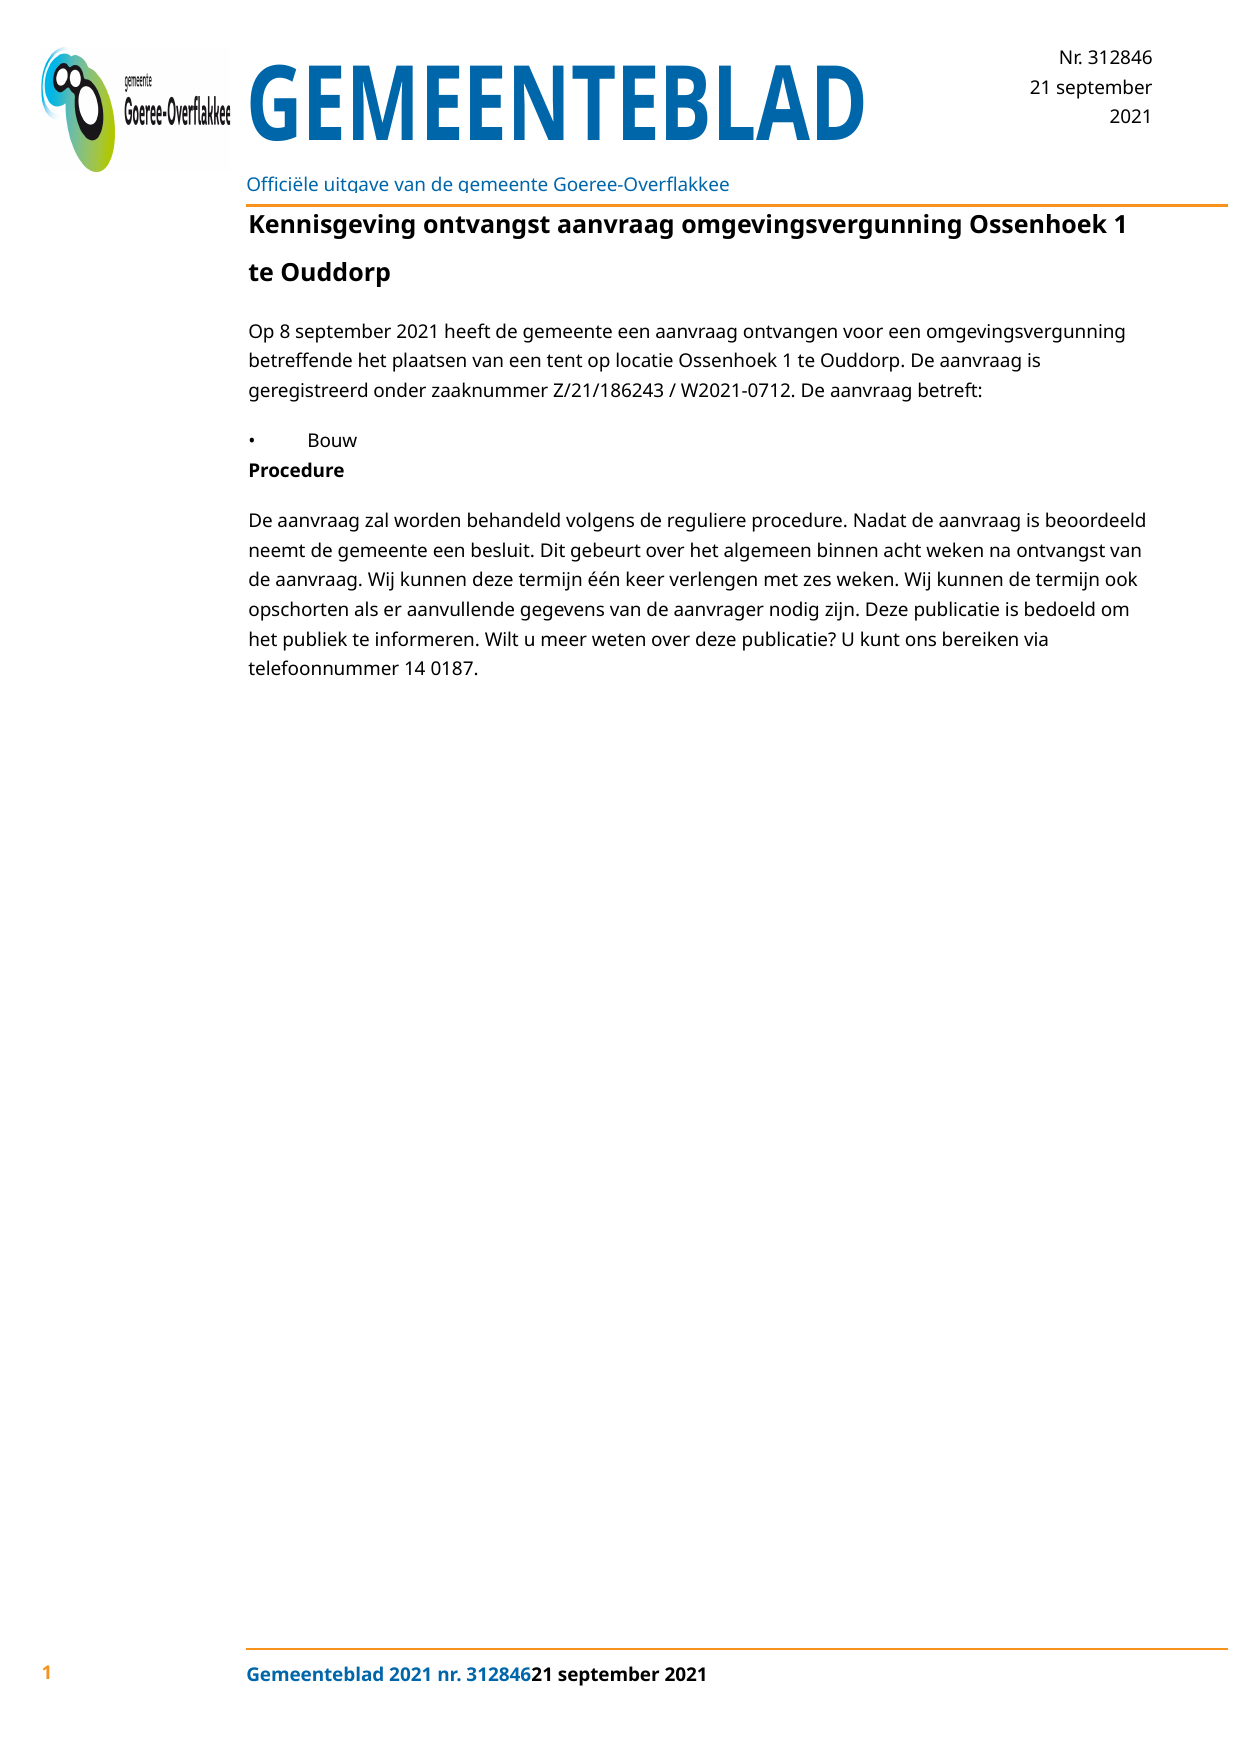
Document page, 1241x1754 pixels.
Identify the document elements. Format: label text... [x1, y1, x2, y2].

text Procedure [248, 457, 1152, 483]
list Bouw [248, 427, 1152, 453]
picture [41, 47, 231, 172]
text Op 8 september 2021 heeft de gemeente een aanvraag ontvangen voor een omgevingsvergunning betreffende het plaatsen van een tent op locatie Ossenhoek 1 te Ouddorp. De aanvraag is geregistreerd onder zaaknummer Z/21/186243 / W2021-0712. De aanvraag betreft: [248, 318, 1152, 403]
text De aanvraag zal worden behandeld volgens de reguliere procedure. Nadat de aanvraag is beoordeeld neemt de gemeente een besluit. Dit gebeurt over het algemeen binnen acht weken na ontvangst van de aanvraag. Wij kunnen deze termijn één keer verlengen met zes weken. Wij kunnen de termijn ook opschorten als er aanvullende gegevens van de aanvrager nodig zijn. Deze publicatie is bedoeld om het publiek te informeren. Wilt u meer weten over deze publicatie? U kunt ons bereiken via telefoonnummer 14 0187. [248, 507, 1152, 681]
text Kennisgeving ontvangst aanvraag omgevingsvergunning Ossenhoek 1 te Ouddorp [248, 207, 1152, 288]
